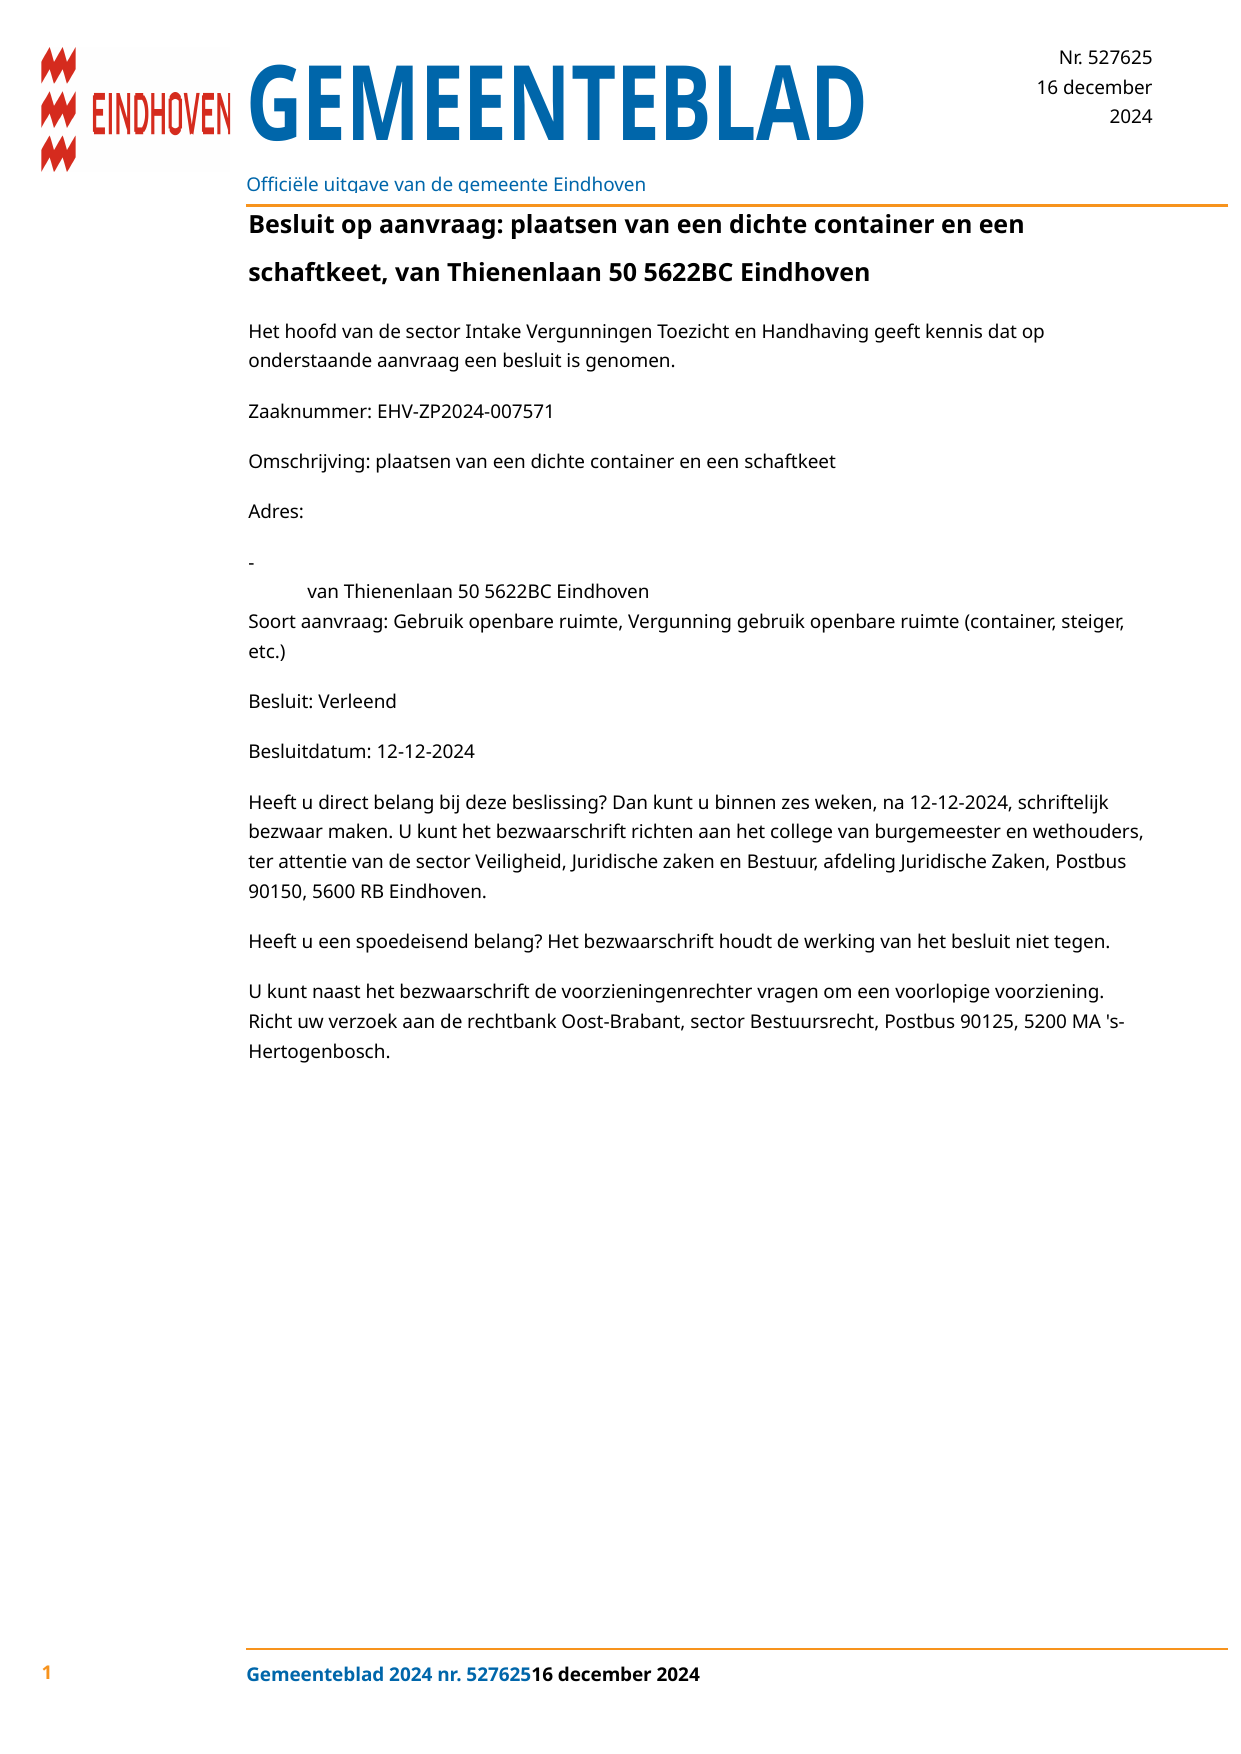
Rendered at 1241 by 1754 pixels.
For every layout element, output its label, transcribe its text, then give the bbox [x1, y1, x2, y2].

text Zaaknummer: EHV-ZP2024-007571 [248, 398, 1152, 424]
text Heeft u een spoedeisend belang? Het bezwaarschrift houdt de werking van het besluit niet tegen. [248, 928, 1152, 954]
text Besluitdatum: 12-12-2024 [248, 739, 1152, 764]
text Adres: [248, 499, 1152, 524]
list van Thienenlaan 50 5622BC Eindhoven [248, 579, 1152, 604]
text U kunt naast het bezwaarschrift de voorzieningenrechter vragen om een voorlopige voorziening. Richt uw verzoek aan de rechtbank Oost-Brabant, sector Bestuursrecht, Postbus 90125, 5200 MA 's-Hertogenbosch. [248, 979, 1152, 1064]
text Soort aanvraag: Gebruik openbare ruimte, Vergunning gebruik openbare ruimte (container, steiger, etc.) [248, 608, 1152, 664]
text Besluit op aanvraag: plaatsen van een dichte container en een schaftkeet, van Thienenlaan 50 5622BC Eindhoven [248, 207, 1152, 288]
picture [41, 47, 231, 172]
text Omschrijving: plaatsen van een dichte container en een schaftkeet [248, 448, 1152, 474]
text Besluit: Verleend [248, 688, 1152, 714]
text Het hoofd van de sector Intake Vergunningen Toezicht en Handhaving geeft kennis dat op onderstaande aanvraag een besluit is genomen. [248, 318, 1152, 373]
text Heeft u direct belang bij deze beslissing? Dan kunt u binnen zes weken, na 12-12-2024, schriftelijk bezwaar maken. U kunt het bezwaarschrift richten aan het college van burgemeester en wethouders, ter attentie van de sector Veiligheid, Juridische zaken en Bestuur, afdeling Juridische Zaken, Postbus 90150, 5600 RB Eindhoven. [248, 789, 1152, 904]
